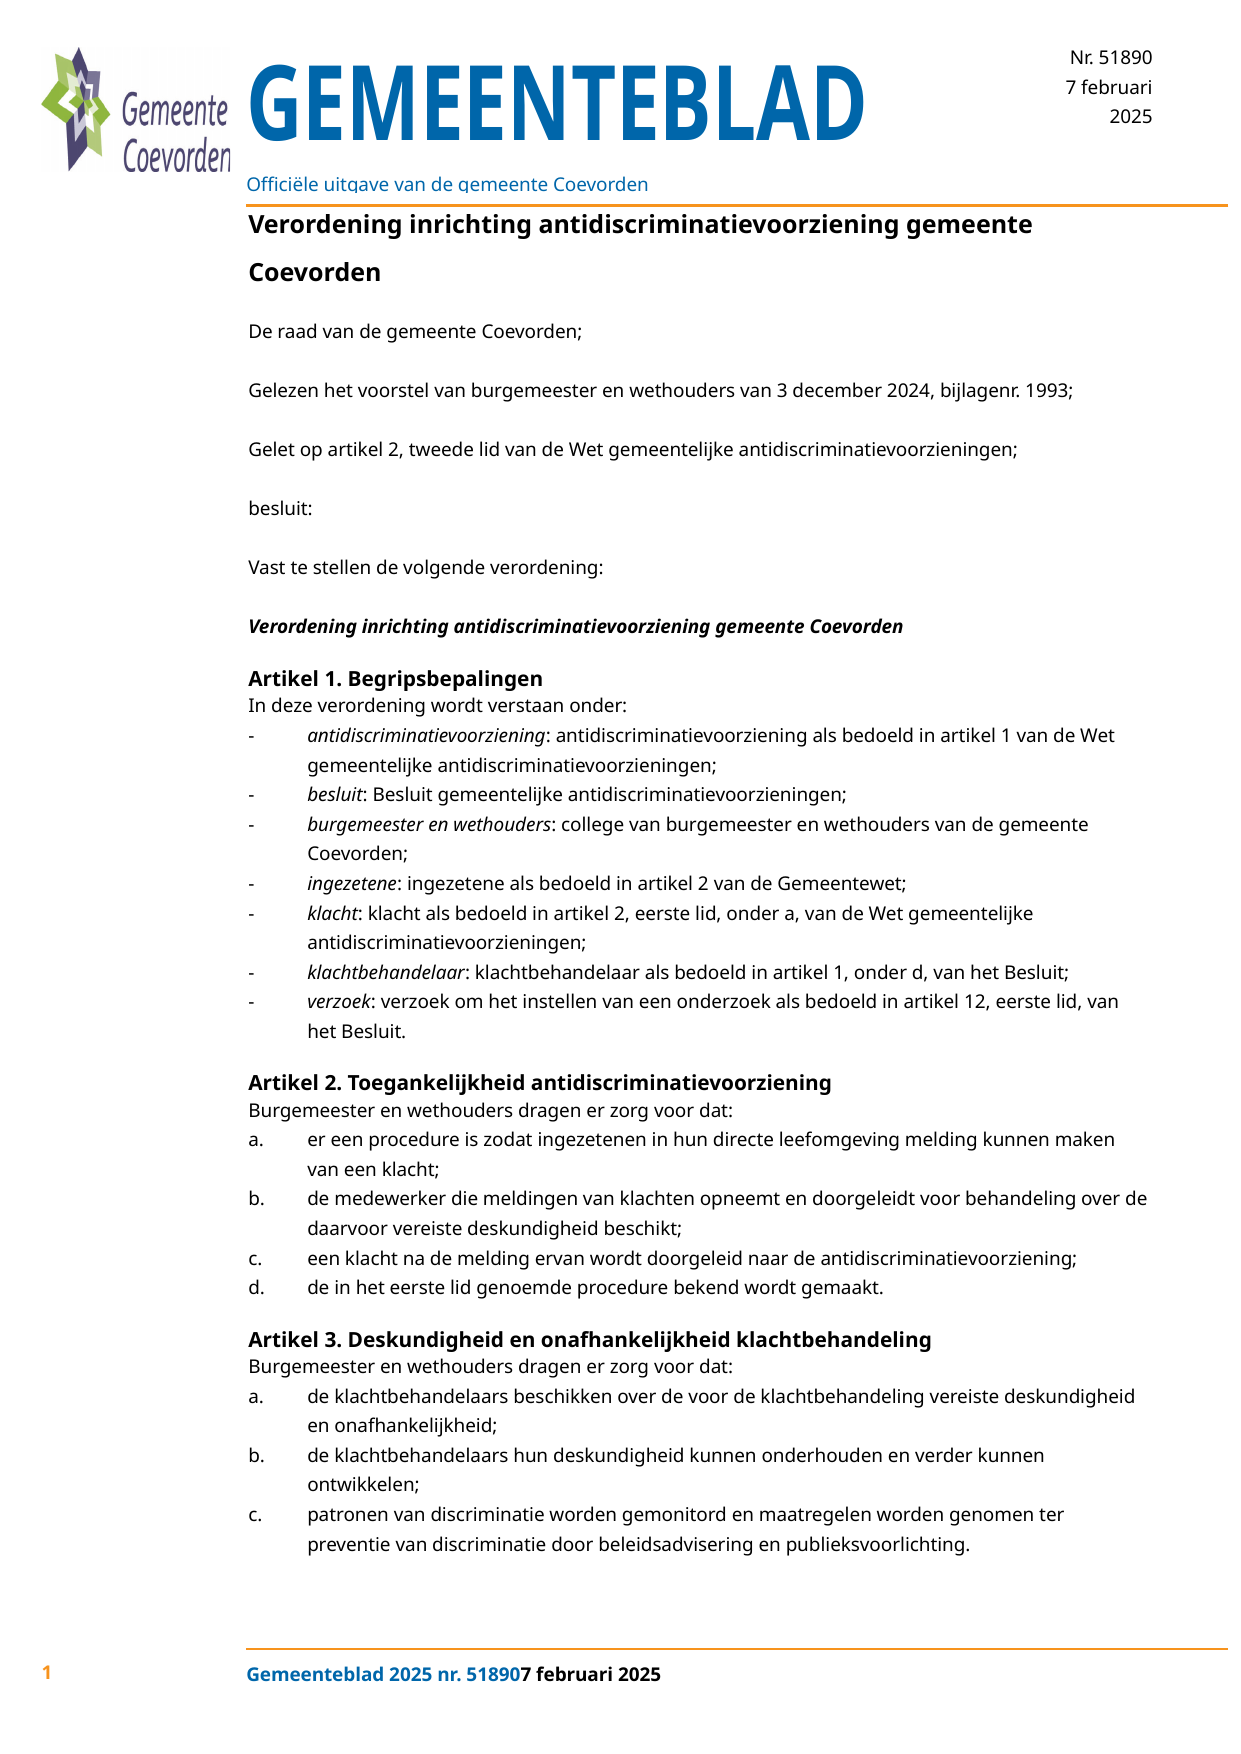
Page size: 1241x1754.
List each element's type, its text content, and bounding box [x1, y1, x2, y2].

list een klacht na de melding ervan wordt doorgeleid naar de antidiscriminatievoorziening; [248, 1245, 1152, 1271]
list er een procedure is zodat ingezetenen in hun directe leefomgeving melding kunnen maken van een klacht; [248, 1126, 1152, 1182]
list antidiscriminatievoorziening: antidiscriminatievoorziening als bedoeld in artikel 1 van de Wet gemeentelijke antidiscriminatievoorzieningen; [248, 722, 1152, 777]
list ingezetene: ingezetene als bedoeld in artikel 2 van de Gemeentewet; [248, 870, 1152, 896]
list de klachtbehandelaars hun deskundigheid kunnen onderhouden en verder kunnen ontwikkelen; [248, 1442, 1152, 1497]
text In deze verordening wordt verstaan onder: [248, 693, 1152, 718]
text Artikel 3. Deskundigheid en onafhankelijkheid klachtbehandeling [248, 1325, 1152, 1353]
text Artikel 1. Begripsbepalingen [248, 664, 1152, 693]
text Burgemeester en wethouders dragen er zorg voor dat: [248, 1097, 1152, 1123]
text Burgemeester en wethouders dragen er zorg voor dat: [248, 1353, 1152, 1379]
list de in het eerste lid genoemde procedure bekend wordt gemaakt. [248, 1274, 1152, 1300]
list de klachtbehandelaars beschikken over de voor de klachtbehandeling vereiste deskundigheid en onafhankelijkheid; [248, 1383, 1152, 1438]
picture [41, 47, 231, 172]
text De raad van de gemeente Coevorden; [248, 318, 1152, 344]
list burgemeester en wethouders: college van burgemeester en wethouders van de gemeente Coevorden; [248, 811, 1152, 866]
list klacht: klacht als bedoeld in artikel 2, eerste lid, onder a, van de Wet gemeentelijke antidiscriminatievoorzieningen; [248, 900, 1152, 955]
list besluit: Besluit gemeentelijke antidiscriminatievoorzieningen; [248, 781, 1152, 807]
text Artikel 2. Toegankelijkheid antidiscriminatievoorziening [248, 1068, 1152, 1097]
text Vast te stellen de volgende verordening: [248, 554, 1152, 580]
list de medewerker die meldingen van klachten opneemt en doorgeleidt voor behandeling over de daarvoor vereiste deskundigheid beschikt; [248, 1186, 1152, 1241]
text Gelet op artikel 2, tweede lid van de Wet gemeentelijke antidiscriminatievoorzieningen; [248, 436, 1152, 462]
list klachtbehandelaar: klachtbehandelaar als bedoeld in artikel 1, onder d, van het Besluit; [248, 959, 1152, 984]
list verzoek: verzoek om het instellen van een onderzoek als bedoeld in artikel 12, eerste lid, van het Besluit. [248, 988, 1152, 1044]
list patronen van discriminatie worden gemonitord en maatregelen worden genomen ter preventie van discriminatie door beleidsadvisering en publieksvoorlichting. [248, 1501, 1152, 1556]
text Verordening inrichting antidiscriminatievoorziening gemeente Coevorden [248, 207, 1152, 288]
text besluit: [248, 495, 1152, 521]
text Verordening inrichting antidiscriminatievoorziening gemeente Coevorden [248, 614, 1152, 639]
text Gelezen het voorstel van burgemeester en wethouders van 3 december 2024, bijlagenr. 1993; [248, 377, 1152, 403]
